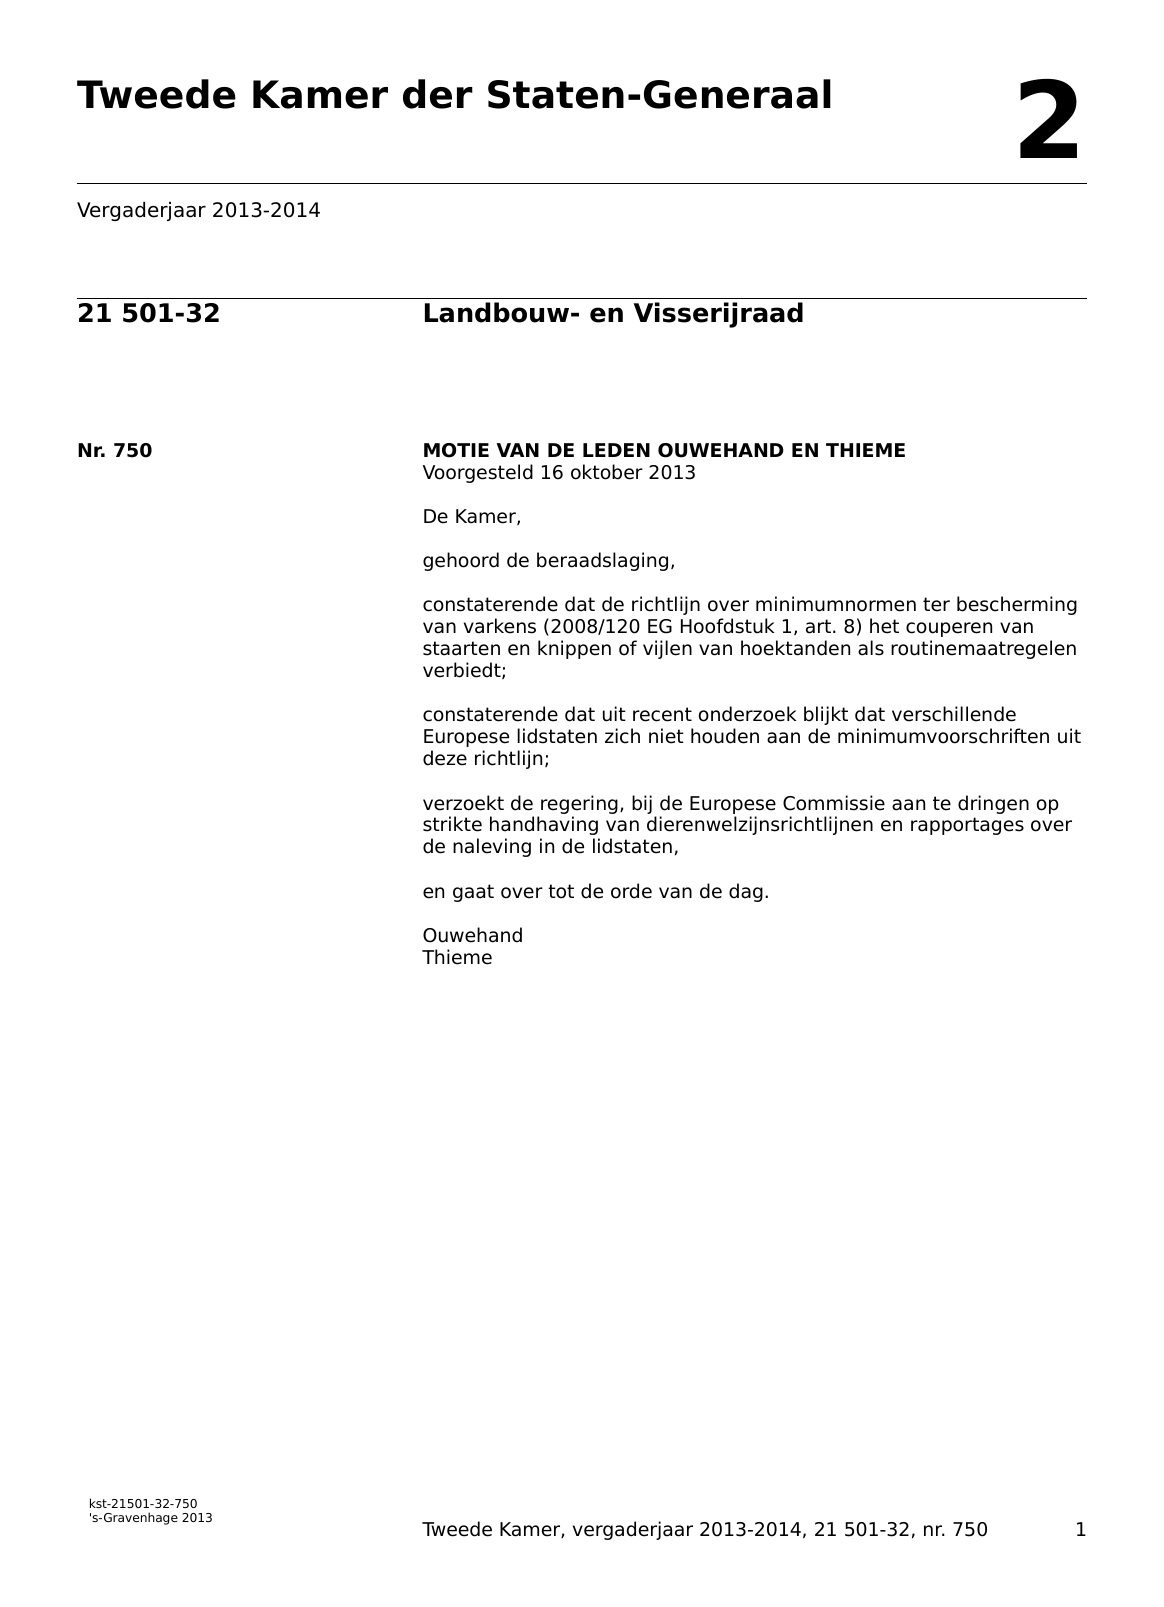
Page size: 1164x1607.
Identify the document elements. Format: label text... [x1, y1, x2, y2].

text en gaat over tot de orde van de dag. [422, 881, 1087, 902]
text constaterende dat uit recent onderzoek blijkt dat verschillende Europese lidstaten zich niet houden aan de minimumvoorschriften uit deze richtlijn; [422, 704, 1087, 770]
subtitle Nr. 750 MOTIE VAN DE LEDEN OUWEHAND EN THIEME [77, 440, 1087, 462]
text verzoekt de regering, bij de Europese Commissie aan te dringen op strikte handhaving van dierenwelzijnsrichtlijnen en rapportages over de naleving in de lidstaten, [422, 792, 1087, 858]
text De Kamer, [422, 506, 1087, 528]
table_header 2 [886, 59, 1087, 183]
text gehoord de beraadslaging, [422, 550, 1087, 572]
text 's-Gravenhage 2013 [88, 1511, 323, 1525]
table_cell Vergaderjaar 2013-2014 [77, 184, 1087, 298]
text Ouwehand [422, 925, 1087, 947]
text constaterende dat de richtlijn over minimumnormen ter bescherming van varkens (2008/120 EG Hoofdstuk 1, art. 8) het couperen van staarten en knippen of vijlen van hoektanden als routinemaatregelen verbiedt; [422, 594, 1087, 682]
text Voorgesteld 16 oktober 2013 [422, 462, 1087, 484]
text kst-21501-32-750 [88, 1497, 323, 1511]
table_header Tweede Kamer der Staten-Generaal [77, 59, 886, 183]
text Thieme [422, 947, 1087, 969]
subtitle 21 501-32 Landbouw- en Visserijraad [77, 299, 1087, 329]
